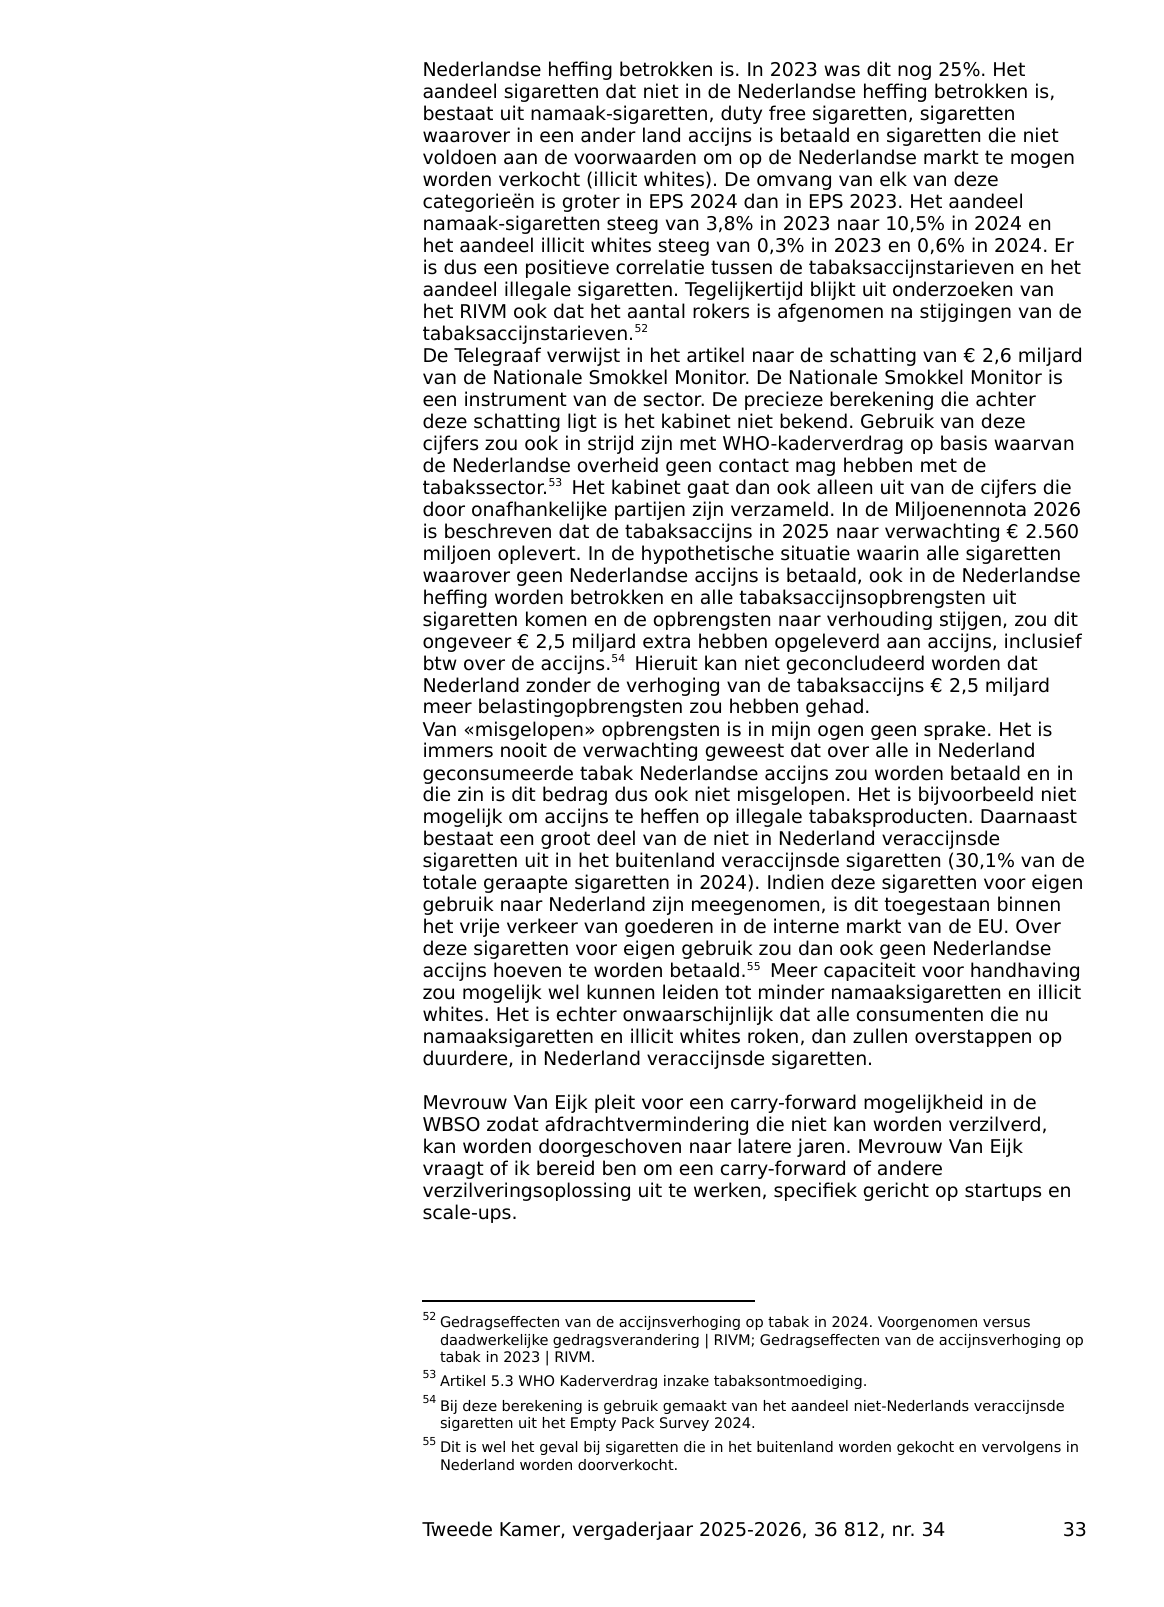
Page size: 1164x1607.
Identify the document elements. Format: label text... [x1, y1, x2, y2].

text Nederlandse heffing betrokken is. In 2023 was dit nog 25%. Het aandeel sigaretten dat niet in de Nederlandse heffing betrokken is, bestaat uit namaak-sigaretten, duty free sigaretten, sigaretten waarover in een ander land accijns is betaald en sigaretten die niet voldoen aan de voorwaarden om op de Nederlandse markt te mogen worden verkocht (illicit whites). De omvang van elk van deze categorieën is groter in EPS 2024 dan in EPS 2023. Het aandeel namaak-sigaretten steeg van 3,8% in 2023 naar 10,5% in 2024 en het aandeel illicit whites steeg van 0,3% in 2023 en 0,6% in 2024. Er is dus een positieve correlatie tussen de tabaksaccijnstarieven en het aandeel illegale sigaretten. Tegelijkertijd blijkt uit onderzoeken van het RIVM ook dat het aantal rokers is afgenomen na stijgingen van de tabaksaccijnstarieven. [422, 59, 1087, 345]
text Gedragseffecten van de accijnsverhoging op tabak in 2024. Voorgenomen versus daadwerkelijke gedragsverandering | RIVM; Gedragseffecten van de accijnsverhoging op tabak in 2023 | RIVM. [422, 1310, 1087, 1366]
text Artikel 5.3 WHO Kaderverdrag inzake tabaksontmoediging. [422, 1368, 1087, 1391]
text De Telegraaf verwijst in het artikel naar de schatting van € 2,6 miljard van de Nationale Smokkel Monitor. De Nationale Smokkel Monitor is een instrument van de sector. De precieze berekening die achter deze schatting ligt is het kabinet niet bekend. Gebruik van deze cijfers zou ook in strijd zijn met WHO-kaderverdrag op basis waarvan de Nederlandse overheid geen contact mag hebben met de tabakssector. Het kabinet gaat dan ook alleen uit van de cijfers die door onafhankelijke partijen zijn verzameld. In de Miljoenennota 2026 is beschreven dat de tabaksaccijns in 2025 naar verwachting € 2.560 miljoen oplevert. In de hypothetische situatie waarin alle sigaretten waarover geen Nederlandse accijns is betaald, ook in de Nederlandse heffing worden betrokken en alle tabaksaccijnsopbrengsten uit sigaretten komen en de opbrengsten naar verhouding stijgen, zou dit ongeveer € 2,5 miljard extra hebben opgeleverd aan accijns, inclusief btw over de accijns. Hieruit kan niet geconcludeerd worden dat Nederland zonder de verhoging van de tabaksaccijns € 2,5 miljard meer belastingopbrengsten zou hebben gehad. [422, 345, 1087, 718]
text Van «misgelopen» opbrengsten is in mijn ogen geen sprake. Het is immers nooit de verwachting geweest dat over alle in Nederland geconsumeerde tabak Nederlandse accijns zou worden betaald en in die zin is dit bedrag dus ook niet misgelopen. Het is bijvoorbeeld niet mogelijk om accijns te heffen op illegale tabaksproducten. Daarnaast bestaat een groot deel van de niet in Nederland veraccijnsde sigaretten uit in het buitenland veraccijnsde sigaretten (30,1% van de totale geraapte sigaretten in 2024). Indien deze sigaretten voor eigen gebruik naar Nederland zijn meegenomen, is dit toegestaan binnen het vrije verkeer van goederen in de interne markt van de EU. Over deze sigaretten voor eigen gebruik zou dan ook geen Nederlandse accijns hoeven te worden betaald. Meer capaciteit voor handhaving zou mogelijk wel kunnen leiden tot minder namaaksigaretten en illicit whites. Het is echter onwaarschijnlijk dat alle consumenten die nu namaaksigaretten en illicit whites roken, dan zullen overstappen op duurdere, in Nederland veraccijnsde sigaretten. [422, 718, 1087, 1070]
text Mevrouw Van Eijk pleit voor een carry-forward mogelijkheid in de WBSO zodat afdrachtvermindering die niet kan worden verzilverd, kan worden doorgeschoven naar latere jaren. Mevrouw Van Eijk vraagt of ik bereid ben om een carry-forward of andere verzilveringsoplossing uit te werken, specifiek gericht op startups en scale-ups. [422, 1092, 1087, 1224]
text Dit is wel het geval bij sigaretten die in het buitenland worden gekocht en vervolgens in Nederland worden doorverkocht. [422, 1435, 1087, 1474]
text Bij deze berekening is gebruik gemaakt van het aandeel niet-Nederlands veraccijnsde sigaretten uit het Empty Pack Survey 2024. [422, 1393, 1087, 1432]
